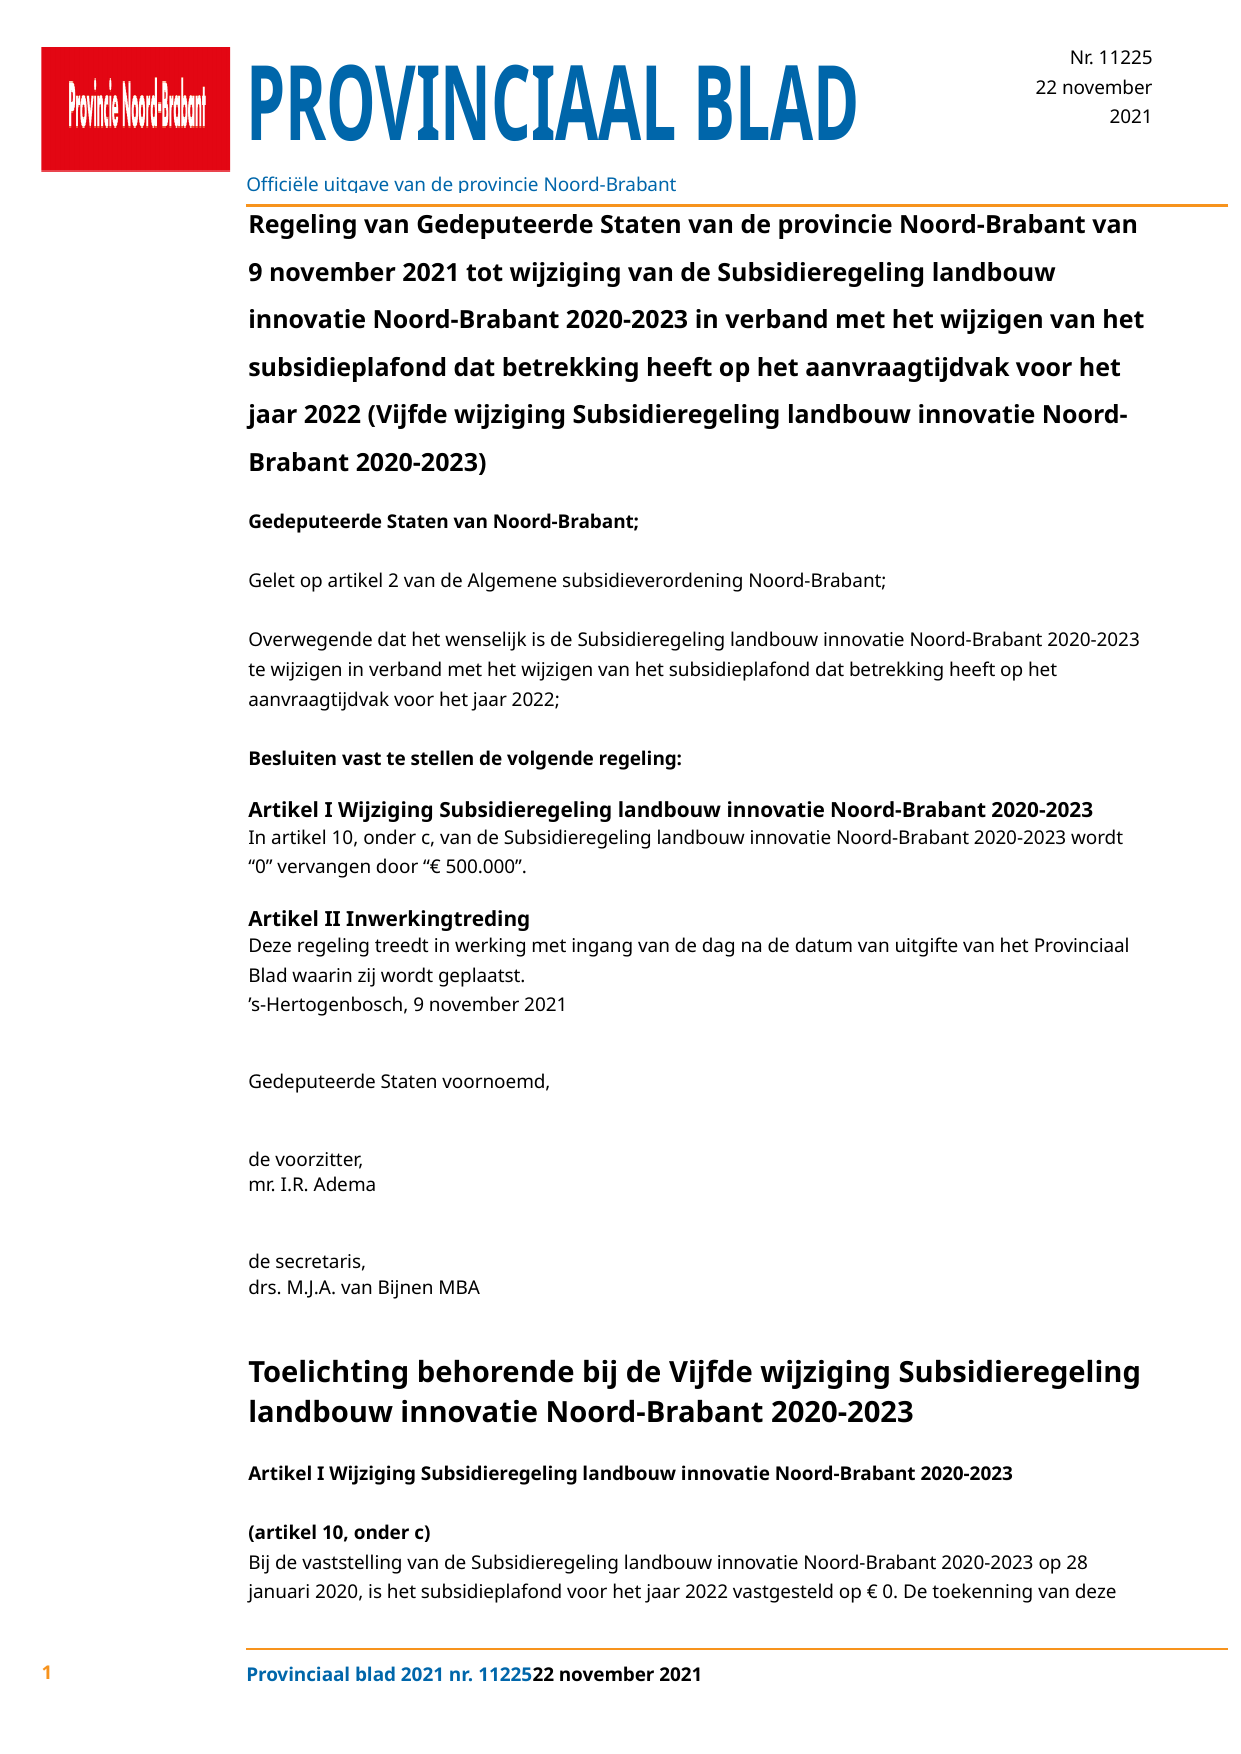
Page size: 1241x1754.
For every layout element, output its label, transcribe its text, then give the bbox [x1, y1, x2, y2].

text Gedeputeerde Staten voornoemd, [248, 1069, 1152, 1094]
text drs. M.J.A. van Bijnen MBA [248, 1274, 1152, 1300]
text Toelichting behorende bij de Vijfde wijziging Subsidieregeling landbouw innovatie Noord-Brabant 2020-2023 [248, 1352, 1152, 1431]
text Artikel II Inwerkingtreding [248, 904, 1152, 932]
text Gedeputeerde Staten van Noord-Brabant; [248, 508, 1152, 534]
text (artikel 10, onder c) [248, 1519, 1152, 1545]
text Deze regeling treedt in werking met ingang van de dag na de datum van uitgifte van het Provinciaal Blad waarin zij wordt geplaatst. [248, 932, 1152, 988]
text Overwegende dat het wenselijk is de Subsidieregeling landbouw innovatie Noord-Brabant 2020-2023 te wijzigen in verband met het wijzigen van het subsidieplafond dat betrekking heeft op het aanvraagtijdvak voor het jaar 2022; [248, 627, 1152, 712]
text Bij de vaststelling van de Subsidieregeling landbouw innovatie Noord-Brabant 2020-2023 op 28 januari 2020, is het subsidieplafond voor het jaar 2022 vastgesteld op € 0. De toekenning van deze [248, 1549, 1152, 1604]
text Artikel I Wijziging Subsidieregeling landbouw innovatie Noord-Brabant 2020-2023 [248, 795, 1152, 824]
text Besluiten vast te stellen de volgende regeling: [248, 745, 1152, 771]
text Gelet op artikel 2 van de Algemene subsidieverordening Noord-Brabant; [248, 567, 1152, 593]
picture [41, 47, 231, 172]
text Regeling van Gedeputeerde Staten van de provincie Noord-Brabant van 9 november 2021 tot wijziging van de Subsidieregeling landbouw innovatie Noord-Brabant 2020-2023 in verband met het wijzigen van het subsidieplafond dat betrekking heeft op het aanvraagtijdvak voor het jaar 2022 (Vijfde wijziging Subsidieregeling landbouw innovatie Noord-Brabant 2020-2023) [248, 207, 1152, 479]
text de voorzitter, [248, 1146, 1152, 1172]
text de secretaris, [248, 1249, 1152, 1274]
text ’s-Hertogenbosch, 9 november 2021 [248, 991, 1152, 1017]
text mr. I.R. Adema [248, 1172, 1152, 1197]
text Artikel I Wijziging Subsidieregeling landbouw innovatie Noord-Brabant 2020-2023 [248, 1460, 1152, 1486]
text In artikel 10, onder c, van de Subsidieregeling landbouw innovatie Noord-Brabant 2020-2023 wordt “0” vervangen door “€ 500.000”. [248, 824, 1152, 879]
